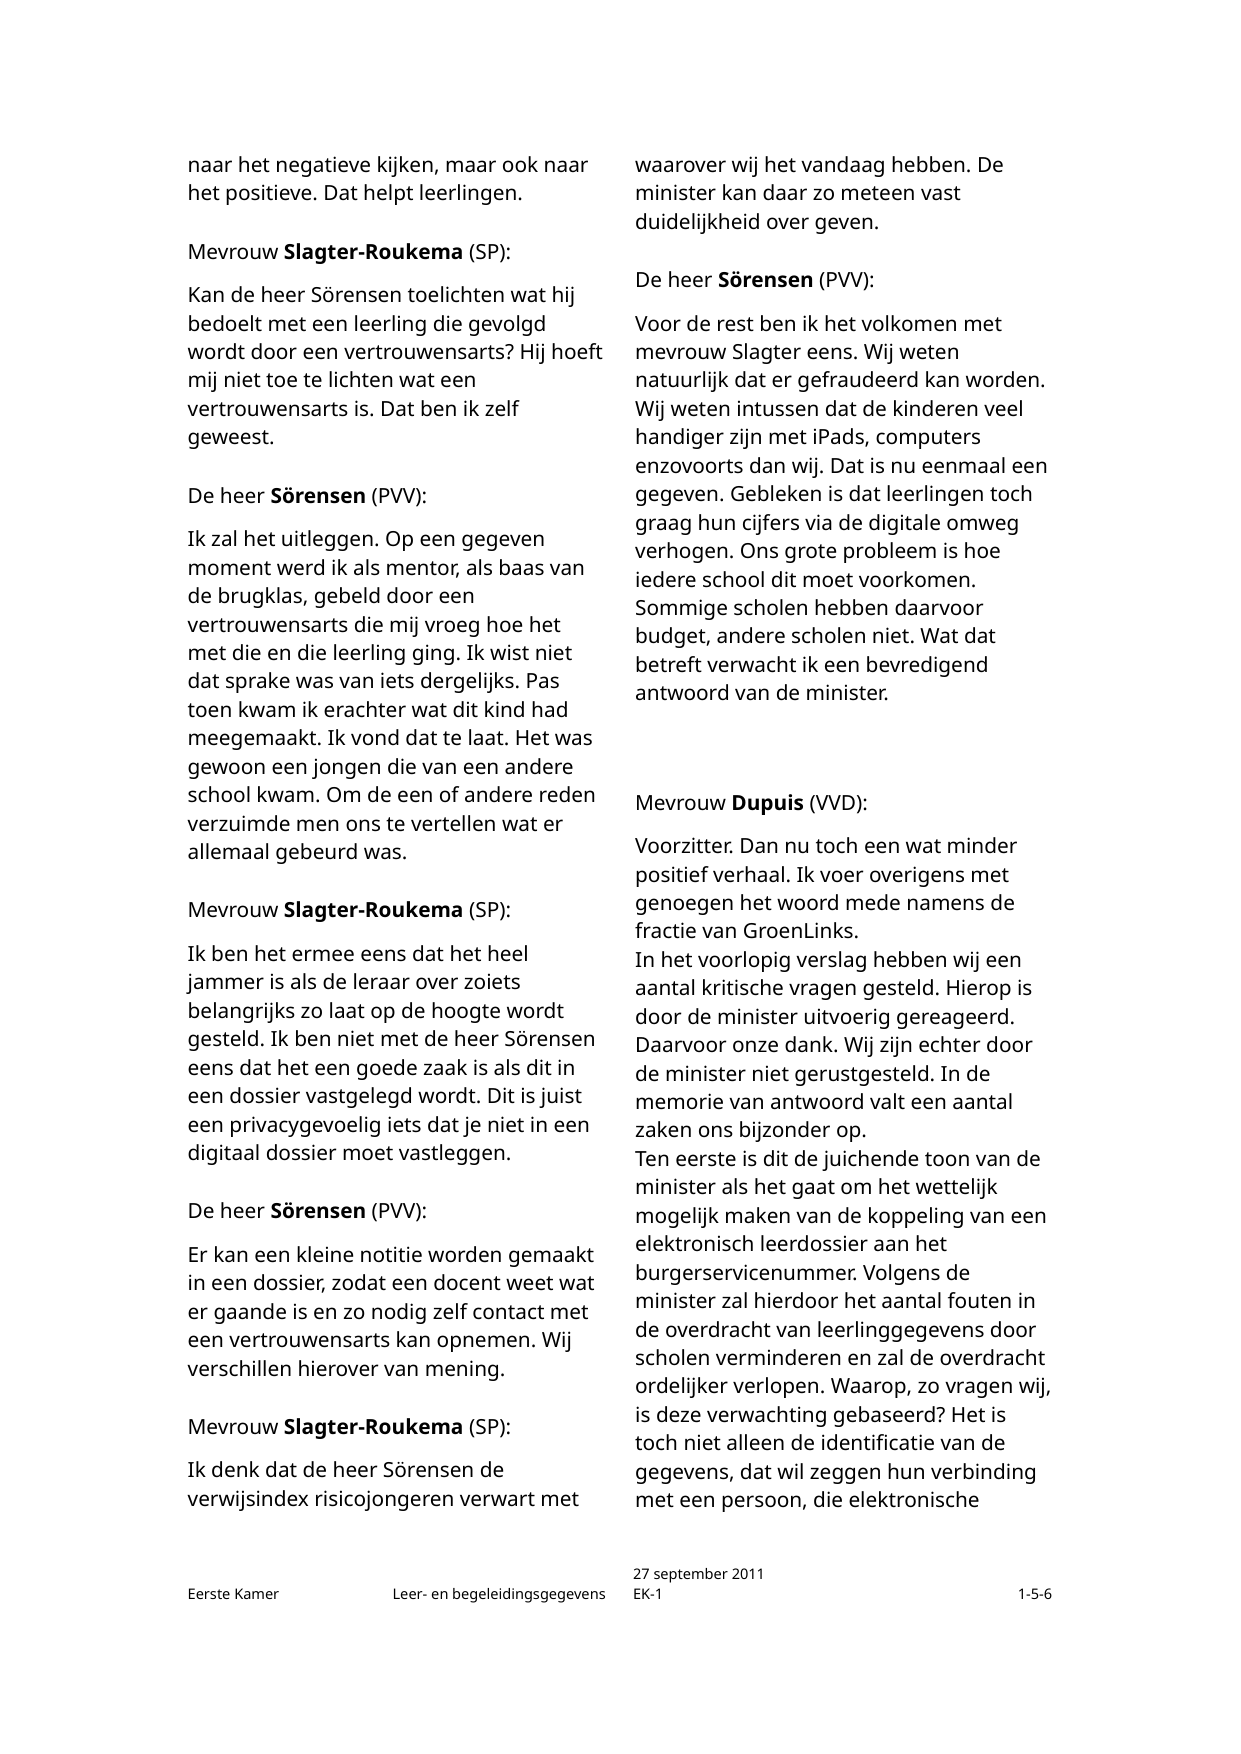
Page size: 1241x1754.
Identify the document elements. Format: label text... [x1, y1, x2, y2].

text De heer Sörensen (PVV): [187, 481, 605, 509]
text Ik ben het ermee eens dat het heel jammer is als de leraar over zoiets belangrijks zo laat op de hoogte wordt gesteld. Ik ben niet met de heer Sörensen eens dat het een goede zaak is als dit in een dossier vastgelegd wordt. Dit is juist een privacygevoelig iets dat je niet in een digitaal dossier moet vastleggen. [187, 939, 605, 1167]
text  [635, 737, 1053, 765]
text Ik zal het uitleggen. Op een gegeven moment werd ik als mentor, als baas van de brugklas, gebeld door een vertrouwensarts die mij vroeg hoe het met die en die leerling ging. Ik wist niet dat sprake was van iets dergelijks. Pas toen kwam ik erachter wat dit kind had meegemaakt. Ik vond dat te laat. Het was gewoon een jongen die van een andere school kwam. Om de een of andere reden verzuimde men ons te vertellen wat er allemaal gebeurd was. [187, 524, 605, 866]
text Ik denk dat de heer Sörensen de verwijsindex risicojongeren verwart met [187, 1456, 605, 1512]
text Voor de rest ben ik het volkomen met mevrouw Slagter eens. Wij weten natuurlijk dat er gefraudeerd kan worden. Wij weten intussen dat de kinderen veel handiger zijn met iPads, computers enzovoorts dan wij. Dat is nu eenmaal een gegeven. Gebleken is dat leerlingen toch graag hun cijfers via de digitale omweg verhogen. Ons grote probleem is hoe iedere school dit moet voorkomen. Sommige scholen hebben daarvoor budget, andere scholen niet. Wat dat betreft verwacht ik een bevredigend antwoord van de minister. [635, 309, 1053, 707]
text waarover wij het vandaag hebben. De minister kan daar zo meteen vast duidelijkheid over geven. [635, 150, 1053, 235]
text Mevrouw Dupuis (VVD): [635, 788, 1053, 816]
text Kan de heer Sörensen toelichten wat hij bedoelt met een leerling die gevolgd wordt door een vertrouwensarts? Hij hoeft mij niet toe te lichten wat een vertrouwensarts is. Dat ben ik zelf geweest. [187, 280, 605, 451]
text Mevrouw Slagter-Roukema (SP): [187, 237, 605, 265]
text De heer Sörensen (PVV): [187, 1197, 605, 1225]
text Er kan een kleine notitie worden gemaakt in een dossier, zodat een docent weet wat er gaande is en zo nodig zelf contact met een vertrouwensarts kan opnemen. Wij verschillen hierover van mening. [187, 1240, 605, 1382]
text In het voorlopig verslag hebben wij een aantal kritische vragen gesteld. Hierop is door de minister uitvoerig gereageerd. Daarvoor onze dank. Wij zijn echter door de minister niet gerustgesteld. In de memorie van antwoord valt een aantal zaken ons bijzonder op. [635, 945, 1053, 1144]
text Ten eerste is dit de juichende toon van de minister als het gaat om het wettelijk mogelijk maken van de koppeling van een elektronisch leerdossier aan het burgerservicenummer. Volgens de minister zal hierdoor het aantal fouten in de overdracht van leerlinggegevens door scholen verminderen en zal de overdracht ordelijker verlopen. Waarop, zo vragen wij, is deze verwachting gebaseerd? Het is toch niet alleen de identificatie van de gegevens, dat wil zeggen hun verbinding met een persoon, die elektronische [635, 1144, 1053, 1514]
text naar het negatieve kijken, maar ook naar het positieve. Dat helpt leerlingen. [187, 150, 605, 207]
text Mevrouw Slagter-Roukema (SP): [187, 896, 605, 924]
text Mevrouw Slagter-Roukema (SP): [187, 1412, 605, 1441]
text Voorzitter. Dan nu toch een wat minder positief verhaal. Ik voer overigens met genoegen het woord mede namens de fractie van GroenLinks. [635, 831, 1053, 945]
text De heer Sörensen (PVV): [635, 265, 1053, 294]
